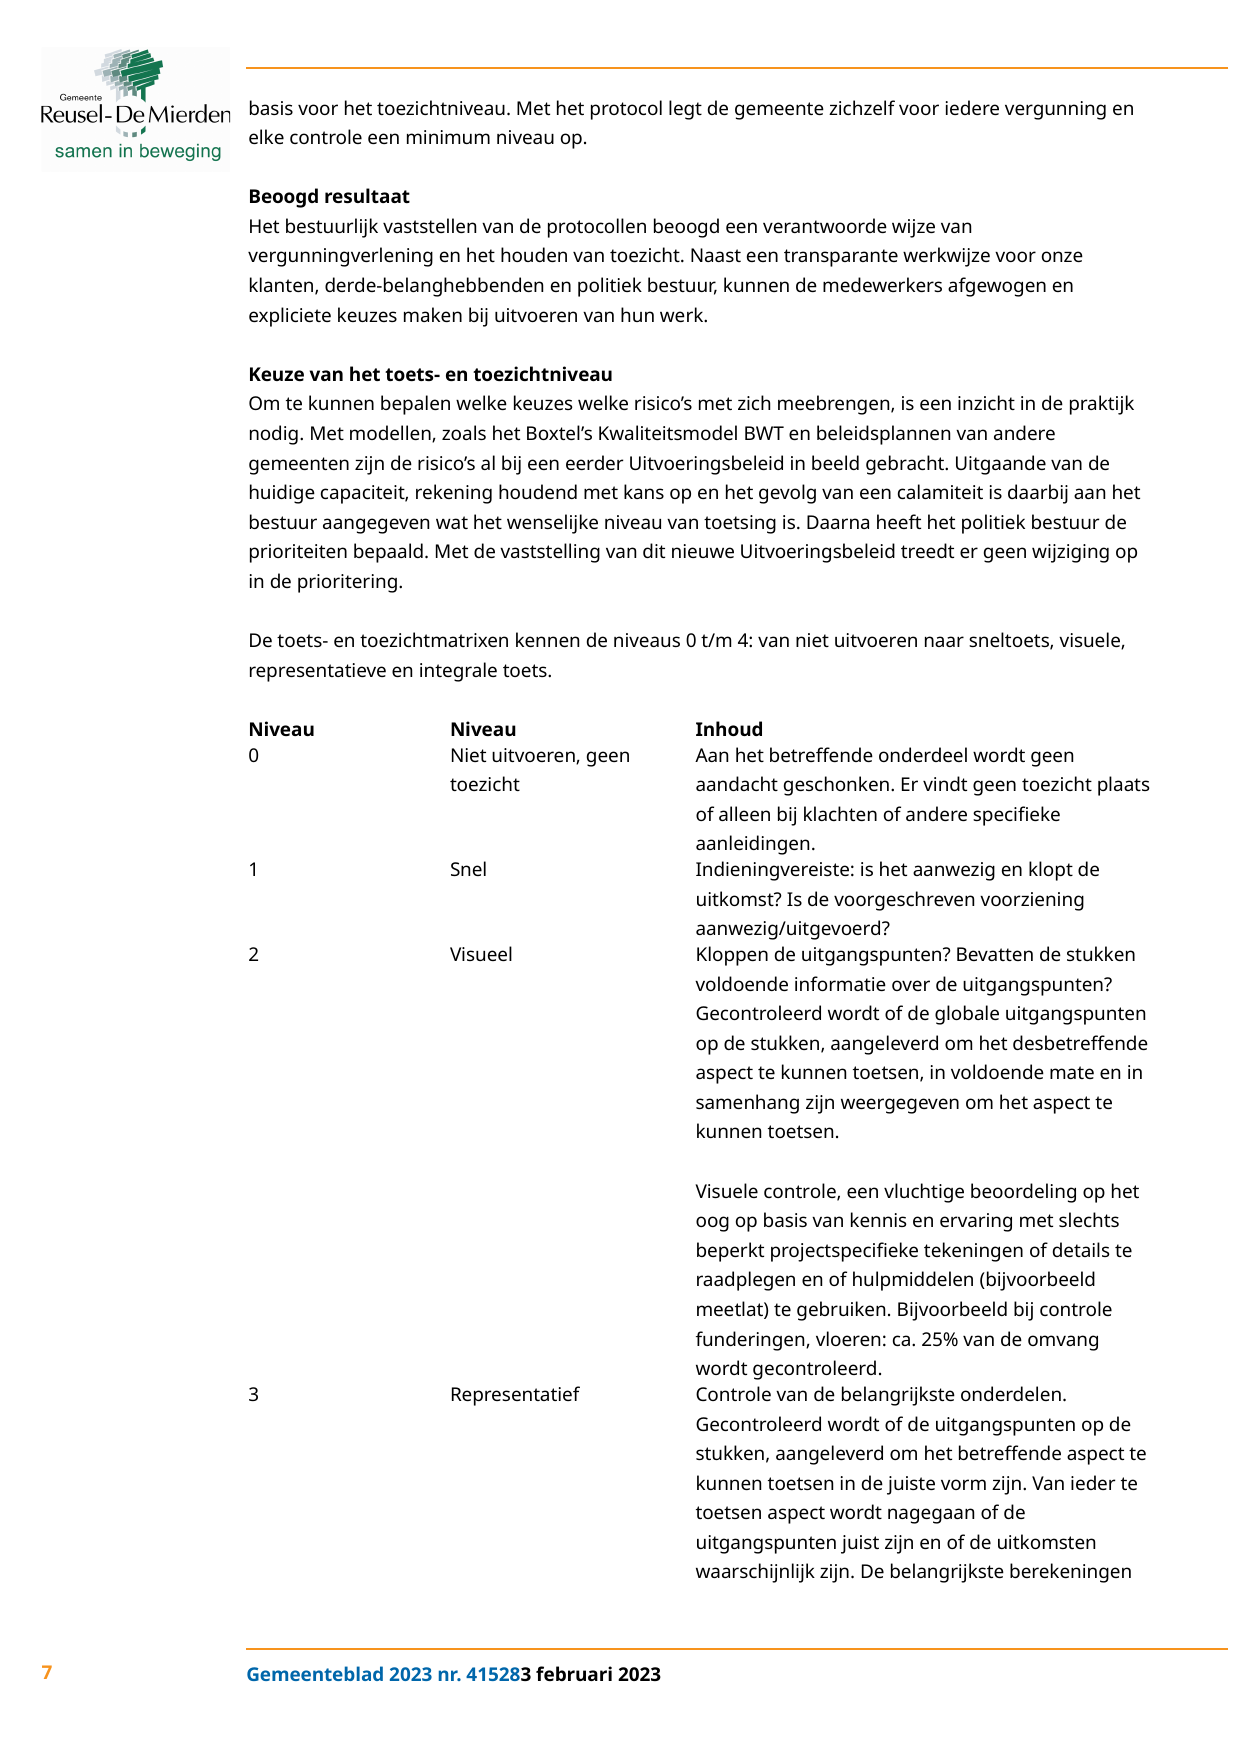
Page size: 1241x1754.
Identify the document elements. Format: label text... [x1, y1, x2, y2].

picture [41, 47, 231, 172]
table_cell 3 [248, 1381, 450, 1584]
text basis voor het toezichtniveau. Met het protocol legt de gemeente zichzelf voor iedere vergunning en elke controle een minimum niveau op. [248, 95, 1152, 150]
table_cell 0 [248, 742, 450, 856]
table_cell Kloppen de uitgangspunten? Bevatten de stukken voldoende informatie over de uitgangspunten? Gecontroleerd wordt of de globale uitgangspunten op de stukken, aangeleverd om het desbetreffende aspect te kunnen toetsen, in voldoende mate en in samenhang zijn weergegeven om het aspect te kunnen toetsen. Visuele controle, een vluchtige beoordeling op het oog op basis van kennis en ervaring met slechts beperkt projectspecifieke tekeningen of details te raadplegen en of hulpmiddelen (bijvoorbeeld meetlat) te gebruiken. Bijvoorbeeld bij controle funderingen, vloeren: ca. 25% van de omvang wordt gecontroleerd. [695, 941, 1152, 1381]
table_cell Representatief [450, 1381, 695, 1584]
table_cell Aan het betreffende onderdeel wordt geen aandacht geschonken. Er vindt geen toezicht plaats of alleen bij klachten of andere specifieke aanleidingen. [695, 742, 1152, 856]
table_cell Controle van de belangrijkste onderdelen. Gecontroleerd wordt of de uitgangspunten op de stukken, aangeleverd om het betreffende aspect te kunnen toetsen in de juiste vorm zijn. Van ieder te toetsen aspect wordt nagegaan of de uitgangspunten juist zijn en of de uitkomsten waarschijnlijk zijn. De belangrijkste berekeningen [695, 1381, 1152, 1584]
text De toets- en toezichtmatrixen kennen de niveaus 0 t/m 4: van niet uitvoeren naar sneltoets, visuele, representatieve en integrale toets. [248, 627, 1152, 683]
table_cell Snel [450, 856, 695, 941]
text Keuze van het toets- en toezichtniveau [248, 361, 1152, 387]
table_cell Niet uitvoeren, geen toezicht [450, 742, 695, 856]
table_header Niveau [248, 716, 450, 742]
table_header Inhoud [695, 716, 1152, 742]
table_cell 1 [248, 856, 450, 941]
table_cell Visueel [450, 941, 695, 1381]
text Om te kunnen bepalen welke keuzes welke risico’s met zich meebrengen, is een inzicht in de praktijk nodig. Met modellen, zoals het Boxtel’s Kwaliteitsmodel BWT en beleidsplannen van andere gemeenten zijn de risico’s al bij een eerder Uitvoeringsbeleid in beeld gebracht. Uitgaande van de huidige capaciteit, rekening houdend met kans op en het gevolg van een calamiteit is daarbij aan het bestuur aangegeven wat het wenselijke niveau van toetsing is. Daarna heeft het politiek bestuur de prioriteiten bepaald. Met de vaststelling van dit nieuwe Uitvoeringsbeleid treedt er geen wijziging op in de prioritering. [248, 391, 1152, 594]
table_cell Indieningvereiste: is het aanwezig en klopt de uitkomst? Is de voorgeschreven voorziening aanwezig/uitgevoerd? [695, 856, 1152, 941]
table_cell 2 [248, 941, 450, 1381]
text Beoogd resultaat [248, 183, 1152, 209]
text Het bestuurlijk vaststellen van de protocollen beoogd een verantwoorde wijze van vergunningverlening en het houden van toezicht. Naast een transparante werkwijze voor onze klanten, derde-belanghebbenden en politiek bestuur, kunnen de medewerkers afgewogen en expliciete keuzes maken bij uitvoeren van hun werk. [248, 213, 1152, 328]
table_header Niveau [450, 716, 695, 742]
